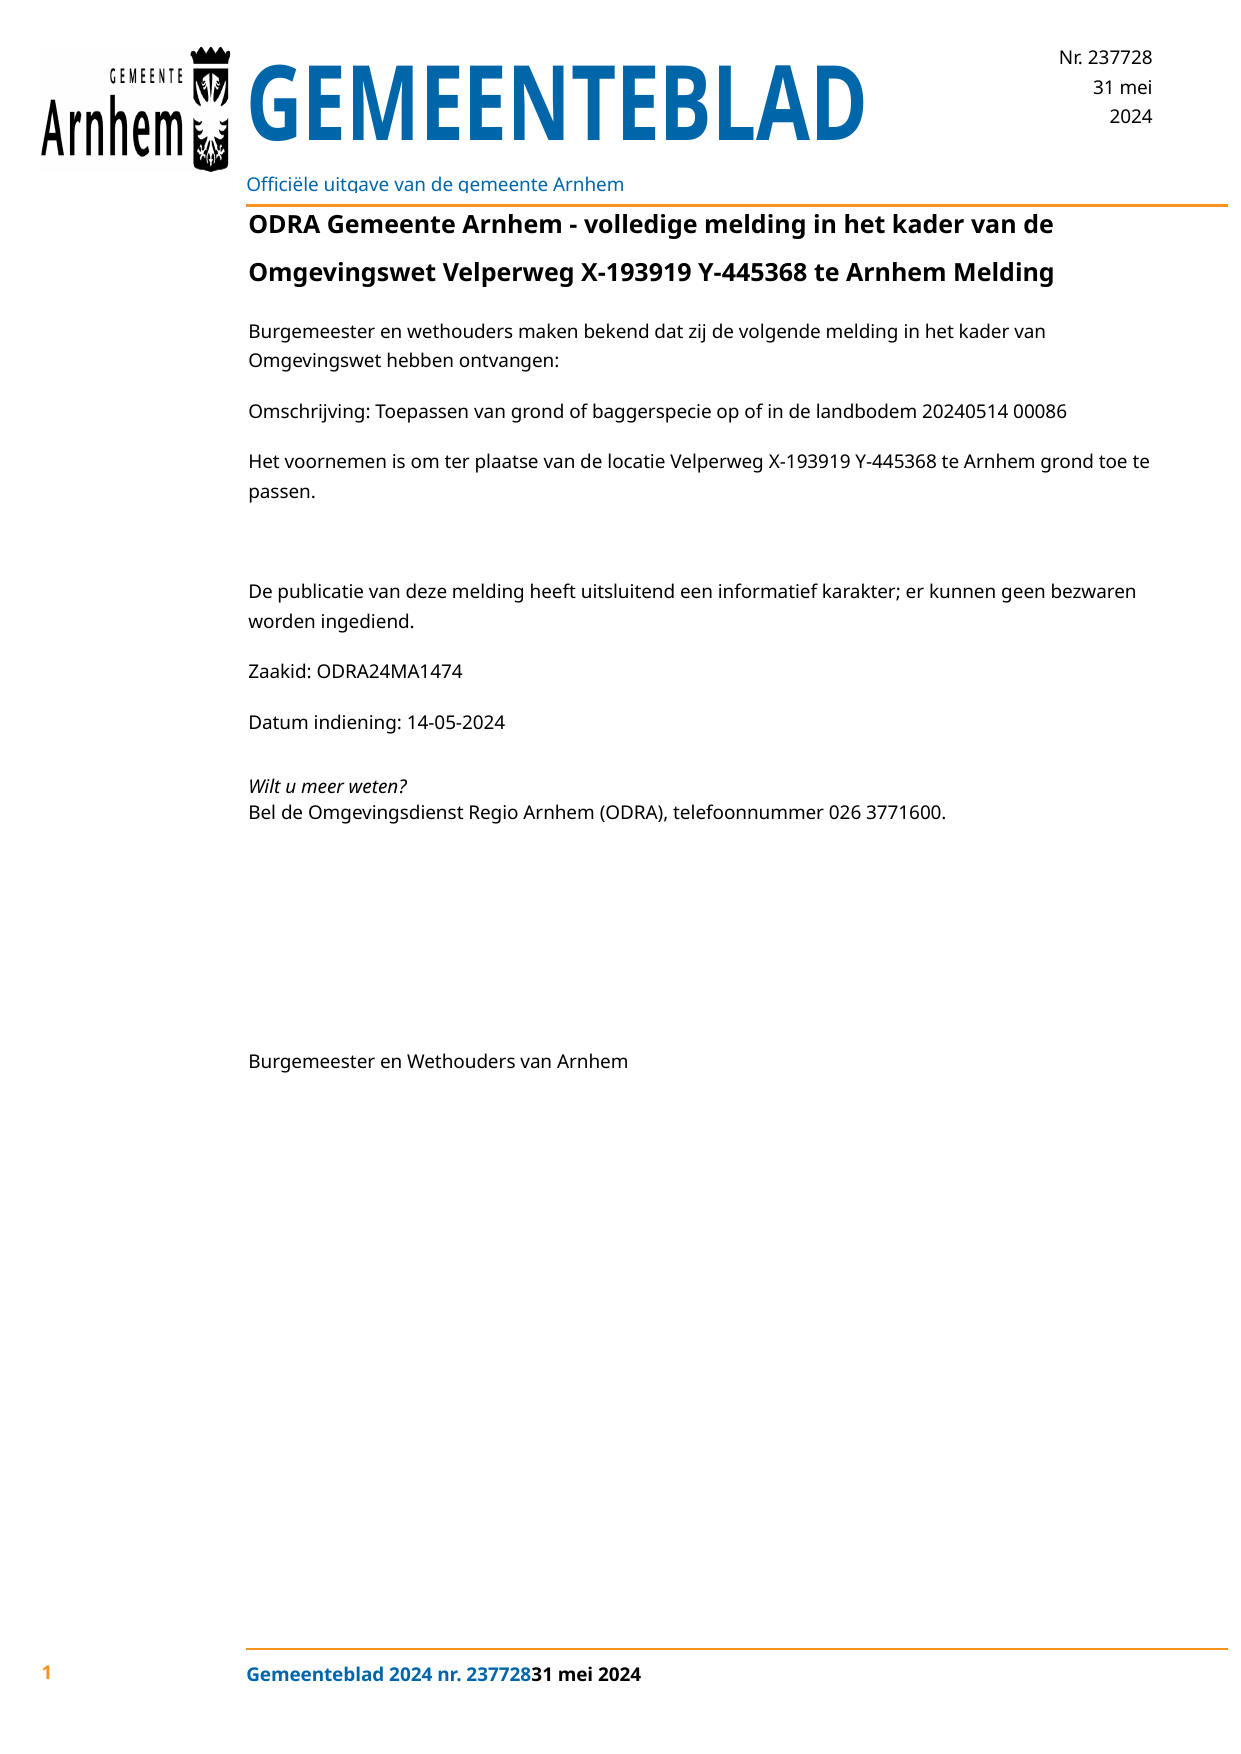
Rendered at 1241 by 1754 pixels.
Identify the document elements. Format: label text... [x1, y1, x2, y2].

text Burgemeester en wethouders maken bekend dat zij de volgende melding in het kader van Omgevingswet hebben ontvangen: [248, 318, 1152, 373]
text Bel de Omgevingsdienst Regio Arnhem (ODRA), telefoonnummer 026 3771600. [248, 799, 1152, 824]
text Wilt u meer weten? [248, 773, 1152, 799]
text De publicatie van deze melding heeft uitsluitend een informatief karakter; er kunnen geen bezwaren worden ingediend. [248, 579, 1152, 634]
picture [41, 47, 231, 172]
text ODRA Gemeente Arnhem - volledige melding in het kader van de Omgevingswet Velperweg X-193919 Y-445368 te Arnhem Melding [248, 207, 1152, 288]
text Omschrijving: Toepassen van grond of baggerspecie op of in de landbodem 20240514 00086 [248, 398, 1152, 424]
text Het voornemen is om ter plaatse van de locatie Velperweg X-193919 Y-445368 te Arnhem grond toe te passen. [248, 448, 1152, 504]
text Datum indiening: 14-05-2024 [248, 709, 1152, 735]
text Zaakid: ODRA24MA1474 [248, 659, 1152, 684]
text Burgemeester en Wethouders van Arnhem [248, 1048, 1152, 1074]
